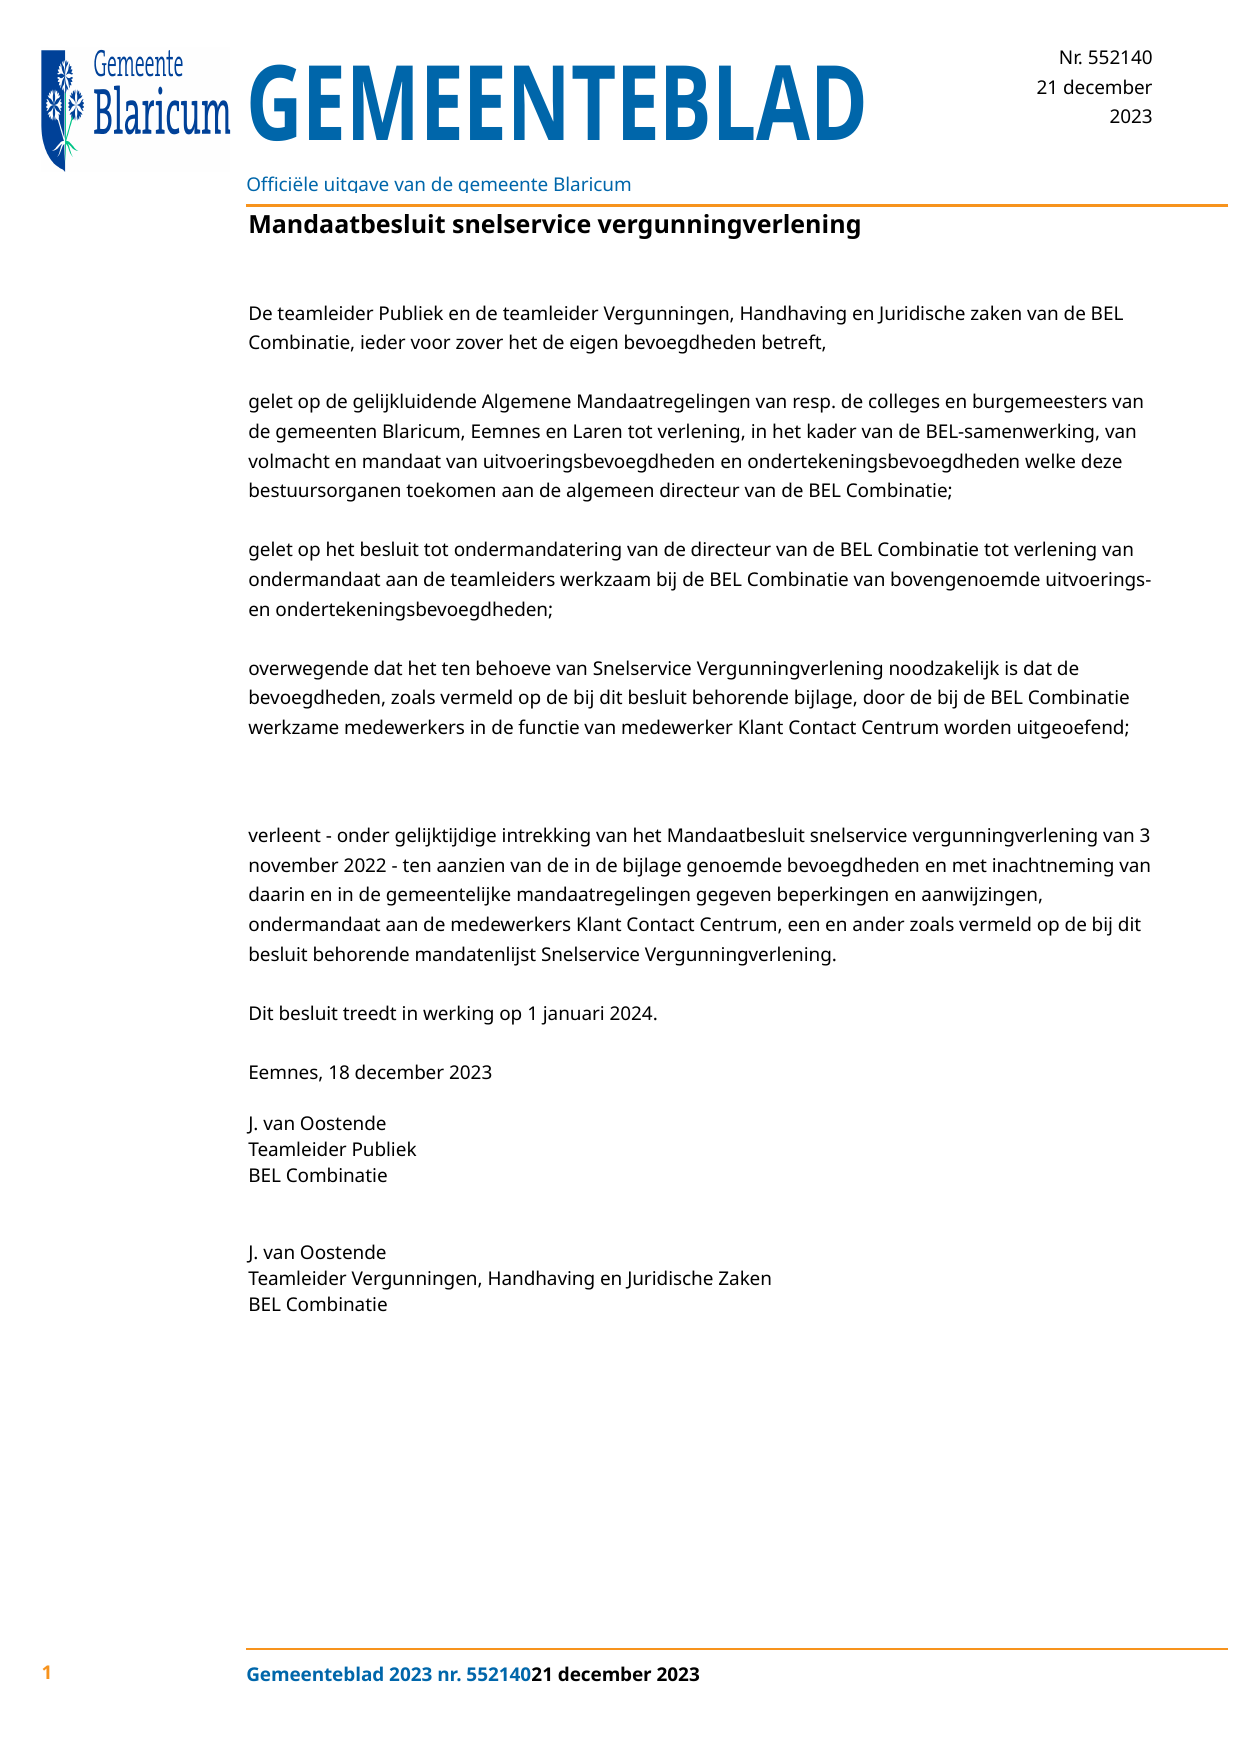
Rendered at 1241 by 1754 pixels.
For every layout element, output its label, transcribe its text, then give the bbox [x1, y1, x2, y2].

text Dit besluit treedt in werking op 1 januari 2024. [248, 1000, 1152, 1026]
text gelet op de gelijkluidende Algemene Mandaatregelingen van resp. de colleges en burgemeesters van de gemeenten Blaricum, Eemnes en Laren tot verlening, in het kader van de BEL-samenwerking, van volmacht en mandaat van uitvoeringsbevoegdheden en ondertekeningsbevoegdheden welke deze bestuursorganen toekomen aan de algemeen directeur van de BEL Combinatie; [248, 389, 1152, 503]
text Teamleider Publiek [248, 1136, 1152, 1162]
text J. van Oostende [248, 1111, 1152, 1136]
text De teamleider Publiek en de teamleider Vergunningen, Handhaving en Juridische zaken van de BEL Combinatie, ieder voor zover het de eigen bevoegdheden betreft, [248, 300, 1152, 355]
picture [41, 47, 231, 172]
text Teamleider Vergunningen, Handhaving en Juridische Zaken [248, 1265, 1152, 1291]
text J. van Oostende [248, 1239, 1152, 1265]
text verleent - onder gelijktijdige intrekking van het Mandaatbesluit snelservice vergunningverlening van 3 november 2022 - ten aanzien van de in de bijlage genoemde bevoegdheden en met inachtneming van daarin en in de gemeentelijke mandaatregelingen gegeven beperkingen en aanwijzingen, ondermandaat aan de medewerkers Klant Contact Centrum, een en ander zoals vermeld op de bij dit besluit behorende mandatenlijst Snelservice Vergunningverlening. [248, 822, 1152, 967]
text BEL Combinatie [248, 1162, 1152, 1188]
text BEL Combinatie [248, 1291, 1152, 1316]
text gelet op het besluit tot ondermandatering van de directeur van de BEL Combinatie tot verlening van ondermandaat aan de teamleiders werkzaam bij de BEL Combinatie van bovengenoemde uitvoerings- en ondertekeningsbevoegdheden; [248, 537, 1152, 621]
text Mandaatbesluit snelservice vergunningverlening [248, 207, 1152, 241]
text Eemnes, 18 december 2023 [248, 1059, 1152, 1085]
text overwegende dat het ten behoeve van Snelservice Vergunningverlening noodzakelijk is dat de bevoegdheden, zoals vermeld op de bij dit besluit behorende bijlage, door de bij de BEL Combinatie werkzame medewerkers in de functie van medewerker Klant Contact Centrum worden uitgeoefend; [248, 655, 1152, 740]
